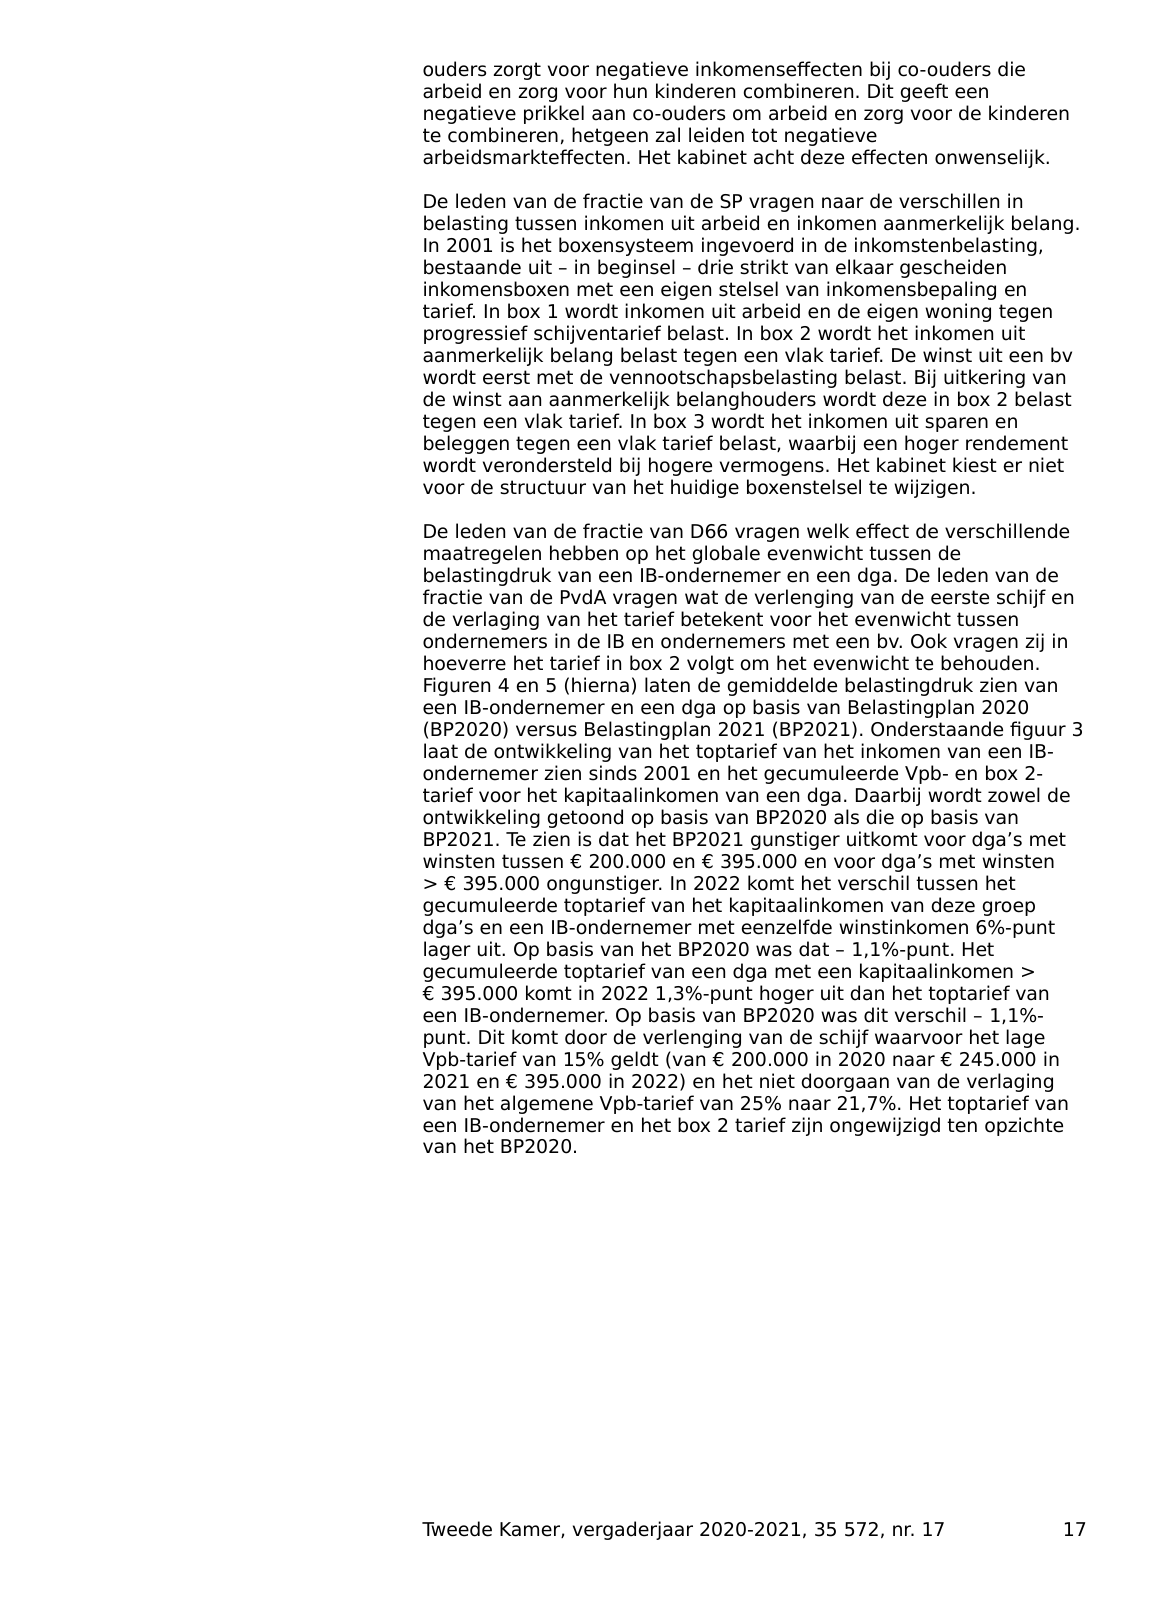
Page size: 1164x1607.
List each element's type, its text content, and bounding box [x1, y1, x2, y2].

text De leden van de fractie van D66 vragen welk effect de verschillende maatregelen hebben op het globale evenwicht tussen de belastingdruk van een IB-ondernemer en een dga. De leden van de fractie van de PvdA vragen wat de verlenging van de eerste schijf en de verlaging van het tarief betekent voor het evenwicht tussen ondernemers in de IB en ondernemers met een bv. Ook vragen zij in hoeverre het tarief in box 2 volgt om het evenwicht te behouden. Figuren 4 en 5 (hierna) laten de gemiddelde belastingdruk zien van een IB-ondernemer en een dga op basis van Belastingplan 2020 (BP2020) versus Belastingplan 2021 (BP2021). Onderstaande figuur 3 laat de ontwikkeling van het toptarief van het inkomen van een IB-ondernemer zien sinds 2001 en het gecumuleerde Vpb- en box 2-tarief voor het kapitaalinkomen van een dga. Daarbij wordt zowel de ontwikkeling getoond op basis van BP2020 als die op basis van BP2021. Te zien is dat het BP2021 gunstiger uitkomt voor dga’s met winsten tussen € 200.000 en € 395.000 en voor dga’s met winsten > € 395.000 ongunstiger. In 2022 komt het verschil tussen het gecumuleerde toptarief van het kapitaalinkomen van deze groep dga’s en een IB-ondernemer met eenzelfde winstinkomen 6%-punt lager uit. Op basis van het BP2020 was dat – 1,1%-punt. Het gecumuleerde toptarief van een dga met een kapitaalinkomen > € 395.000 komt in 2022 1,3%-punt hoger uit dan het toptarief van een IB-ondernemer. Op basis van BP2020 was dit verschil – 1,1%-punt. Dit komt door de verlenging van de schijf waarvoor het lage Vpb-tarief van 15% geldt (van € 200.000 in 2020 naar € 245.000 in 2021 en € 395.000 in 2022) en het niet doorgaan van de verlaging van het algemene Vpb-tarief van 25% naar 21,7%. Het toptarief van een IB-ondernemer en het box 2 tarief zijn ongewijzigd ten opzichte van het BP2020. [422, 521, 1087, 1158]
text ouders zorgt voor negatieve inkomenseffecten bij co-ouders die arbeid en zorg voor hun kinderen combineren. Dit geeft een negatieve prikkel aan co-ouders om arbeid en zorg voor de kinderen te combineren, hetgeen zal leiden tot negatieve arbeidsmarkteffecten. Het kabinet acht deze effecten onwenselijk. [422, 59, 1087, 169]
text De leden van de fractie van de SP vragen naar de verschillen in belasting tussen inkomen uit arbeid en inkomen aanmerkelijk belang. In 2001 is het boxensysteem ingevoerd in de inkomstenbelasting, bestaande uit – in beginsel – drie strikt van elkaar gescheiden inkomensboxen met een eigen stelsel van inkomensbepaling en tarief. In box 1 wordt inkomen uit arbeid en de eigen woning tegen progressief schijventarief belast. In box 2 wordt het inkomen uit aanmerkelijk belang belast tegen een vlak tarief. De winst uit een bv wordt eerst met de vennootschapsbelasting belast. Bij uitkering van de winst aan aanmerkelijk belanghouders wordt deze in box 2 belast tegen een vlak tarief. In box 3 wordt het inkomen uit sparen en beleggen tegen een vlak tarief belast, waarbij een hoger rendement wordt verondersteld bij hogere vermogens. Het kabinet kiest er niet voor de structuur van het huidige boxenstelsel te wijzigen. [422, 191, 1087, 499]
